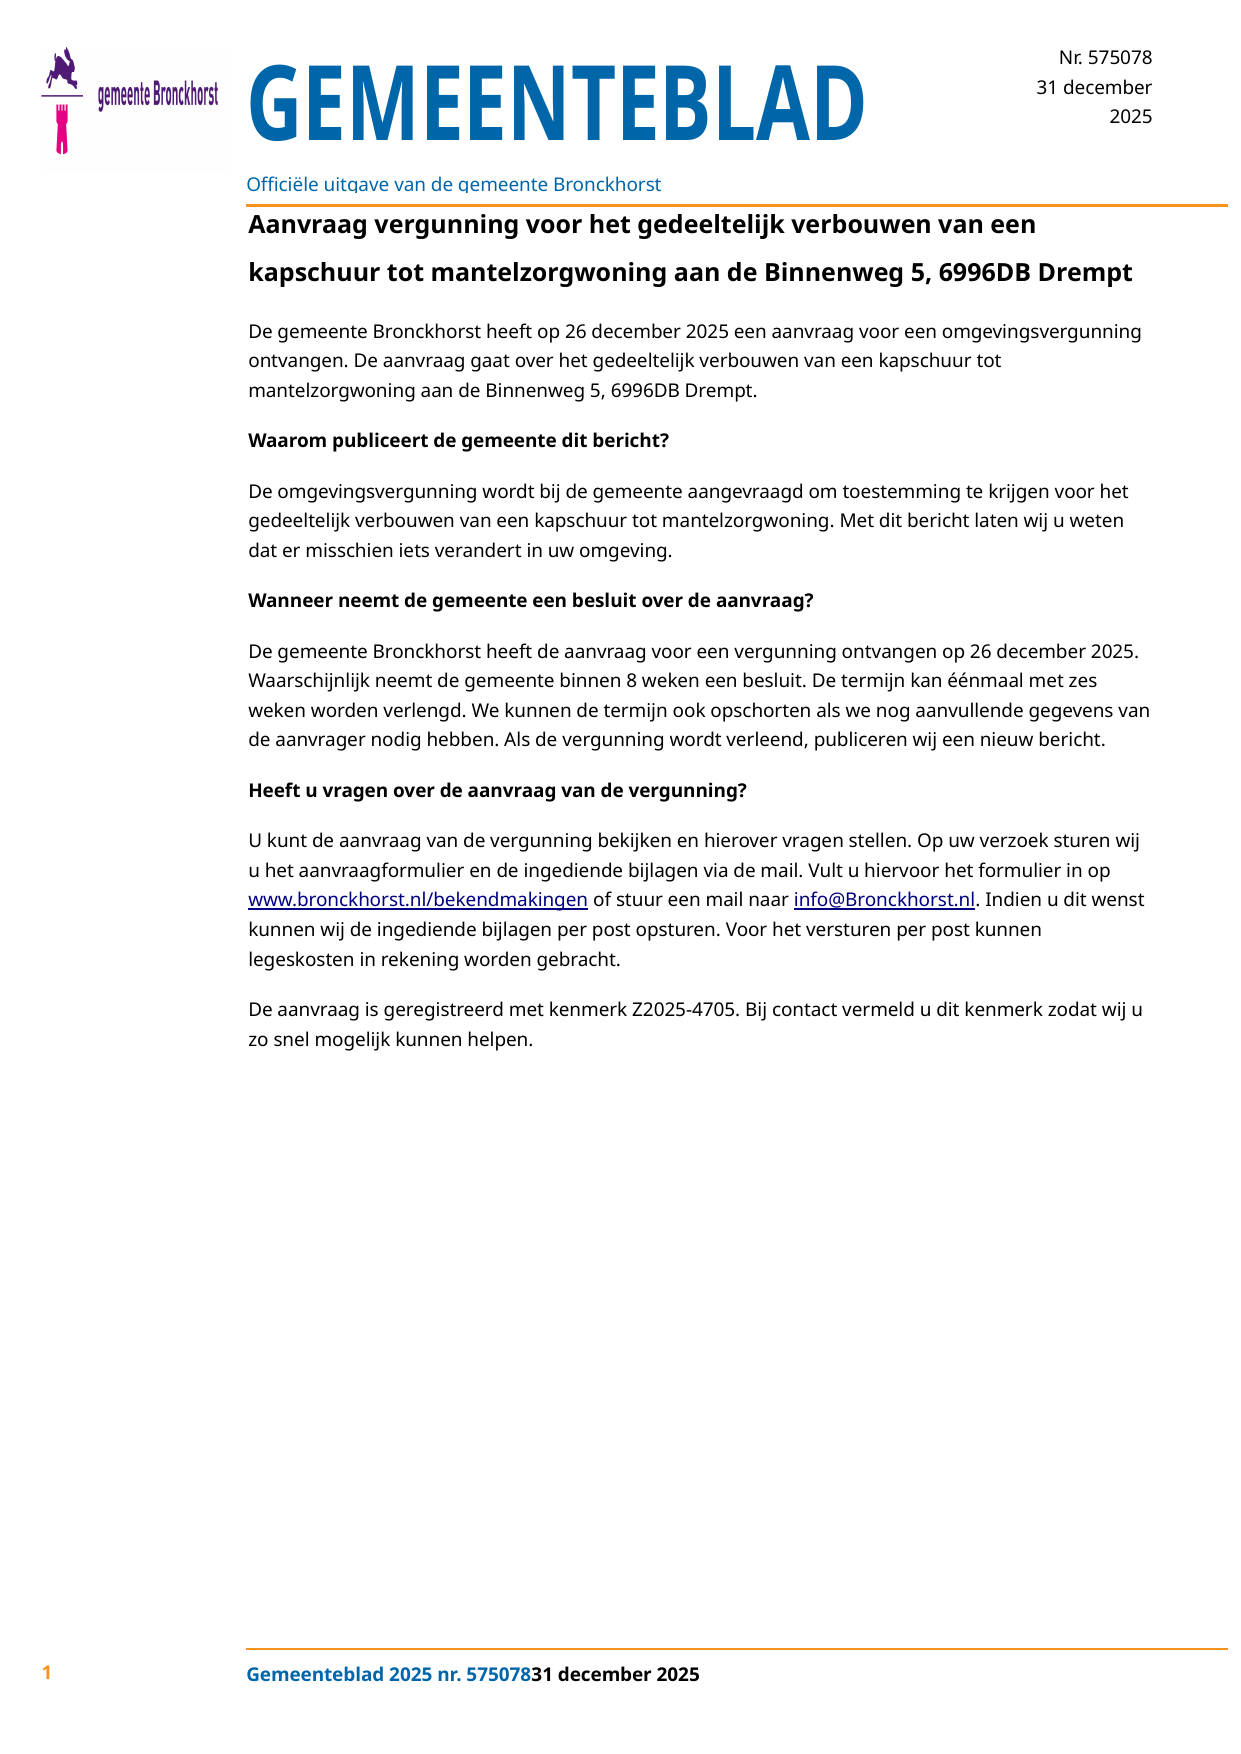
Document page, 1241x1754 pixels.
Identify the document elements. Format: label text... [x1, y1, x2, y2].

text Wanneer neemt de gemeente een besluit over de aanvraag? [248, 587, 1152, 613]
picture [41, 47, 231, 172]
text Aanvraag vergunning voor het gedeeltelijk verbouwen van een kapschuur tot mantelzorgwoning aan de Binnenweg 5, 6996DB Drempt [248, 207, 1152, 288]
text De aanvraag is geregistreerd met kenmerk Z2025-4705. Bij contact vermeld u dit kenmerk zodat wij u zo snel mogelijk kunnen helpen. [248, 996, 1152, 1052]
text Heeft u vragen over de aanvraag van de vergunning? [248, 777, 1152, 803]
text De omgevingsvergunning wordt bij de gemeente aangevraagd om toestemming te krijgen voor het gedeeltelijk verbouwen van een kapschuur tot mantelzorgwoning. Met dit bericht laten wij u weten dat er misschien iets verandert in uw omgeving. [248, 478, 1152, 563]
text U kunt de aanvraag van de vergunning bekijken en hierover vragen stellen. Op uw verzoek sturen wij u het aanvraagformulier en de ingediende bijlagen via de mail. Vult u hiervoor het formulier in op www.bronckhorst.nl/bekendmakingen of stuur een mail naar info@Bronckhorst.nl. Indien u dit wenst kunnen wij de ingediende bijlagen per post opsturen. Voor het versturen per post kunnen legeskosten in rekening worden gebracht. [248, 827, 1152, 972]
text De gemeente Bronckhorst heeft op 26 december 2025 een aanvraag voor een omgevingsvergunning ontvangen. De aanvraag gaat over het gedeeltelijk verbouwen van een kapschuur tot mantelzorgwoning aan de Binnenweg 5, 6996DB Drempt. [248, 318, 1152, 403]
text De gemeente Bronckhorst heeft de aanvraag voor een vergunning ontvangen op 26 december 2025. Waarschijnlijk neemt de gemeente binnen 8 weken een besluit. De termijn kan éénmaal met zes weken worden verlengd. We kunnen de termijn ook opschorten als we nog aanvullende gegevens van de aanvrager nodig hebben. Als de vergunning wordt verleend, publiceren wij een nieuw bericht. [248, 638, 1152, 752]
text Waarom publiceert de gemeente dit bericht? [248, 427, 1152, 453]
